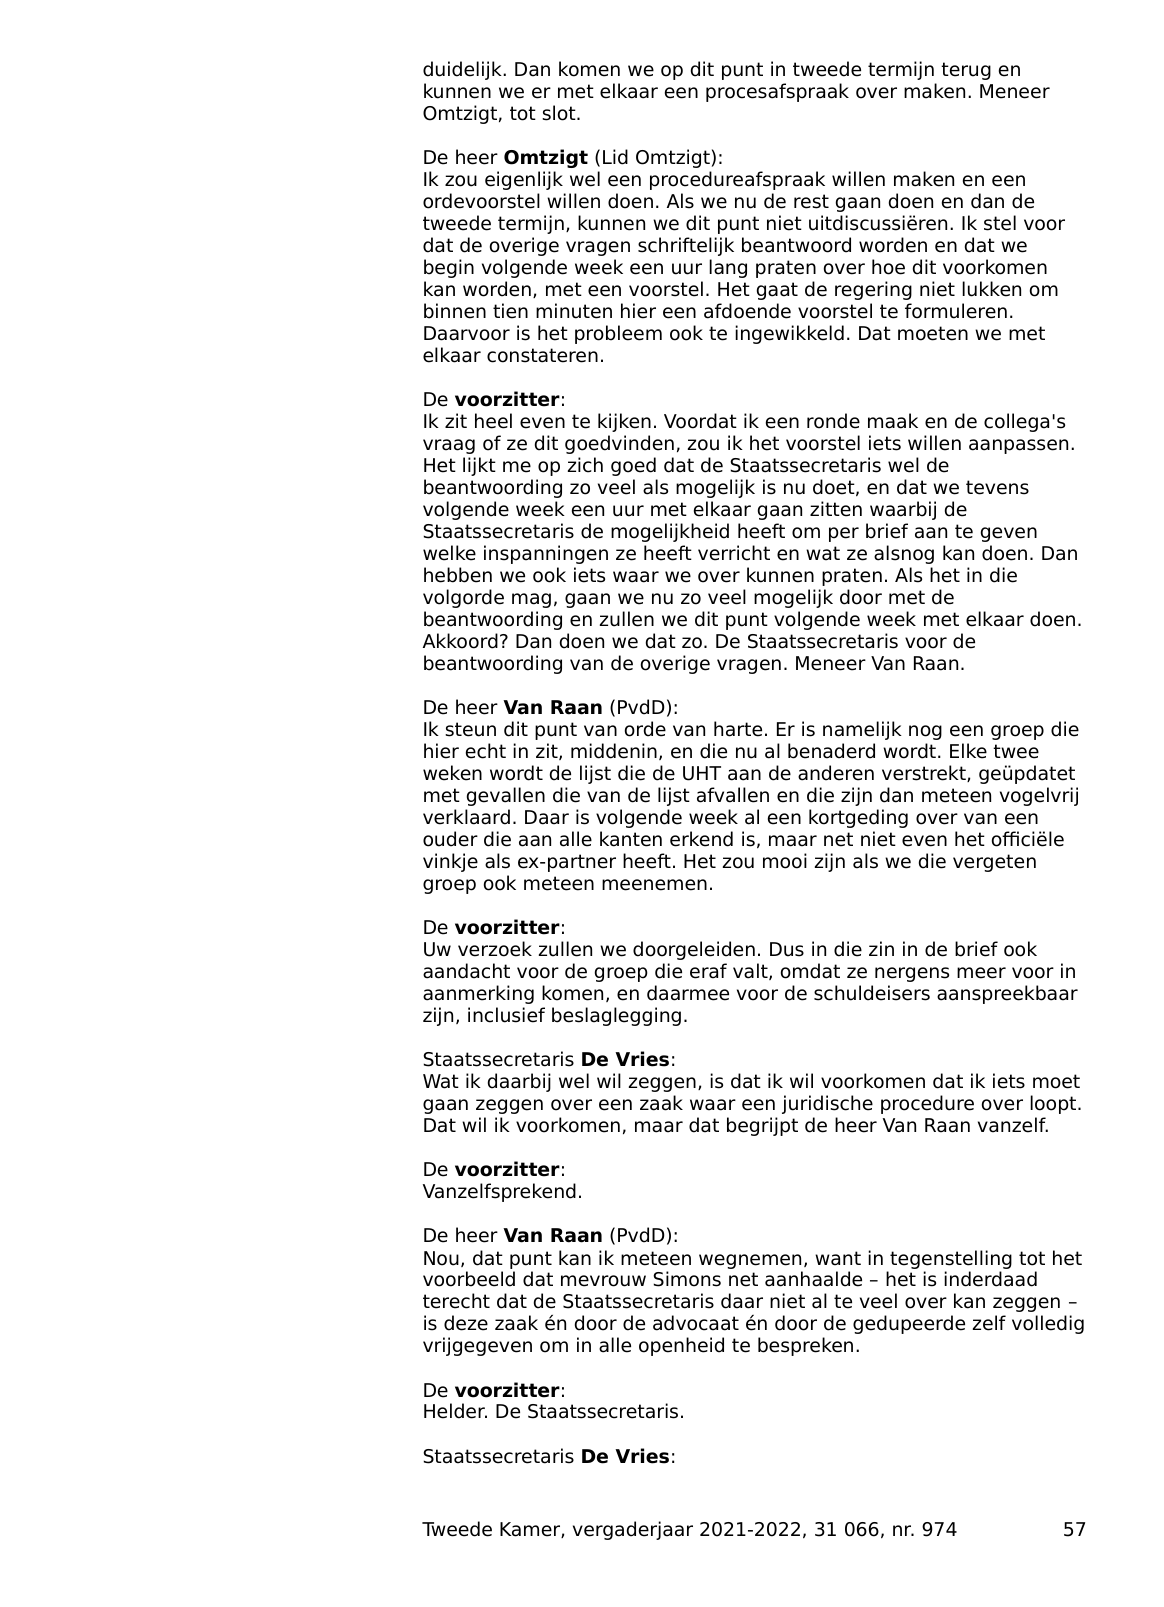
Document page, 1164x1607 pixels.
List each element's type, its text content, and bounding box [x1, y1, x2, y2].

text De heer Omtzigt (Lid Omtzigt): [422, 147, 1087, 169]
text De heer Van Raan (PvdD): [422, 697, 1087, 719]
text De voorzitter: [422, 389, 1087, 411]
text De voorzitter: [422, 1159, 1087, 1181]
text Staatssecretaris De Vries: [422, 1049, 1087, 1071]
text Helder. De Staatssecretaris. [422, 1401, 1087, 1423]
text Uw verzoek zullen we doorgeleiden. Dus in die zin in de brief ook aandacht voor de groep die eraf valt, omdat ze nergens meer voor in aanmerking komen, en daarmee voor de schuldeisers aanspreekbaar zijn, inclusief beslaglegging. [422, 939, 1087, 1027]
text De heer Van Raan (PvdD): [422, 1225, 1087, 1247]
text De voorzitter: [422, 1379, 1087, 1401]
text Nou, dat punt kan ik meteen wegnemen, want in tegenstelling tot het voorbeeld dat mevrouw Simons net aanhaalde – het is inderdaad terecht dat de Staatssecretaris daar niet al te veel over kan zeggen – is deze zaak én door de advocaat én door de gedupeerde zelf volledig vrijgegeven om in alle openheid te bespreken. [422, 1247, 1087, 1357]
text duidelijk. Dan komen we op dit punt in tweede termijn terug en kunnen we er met elkaar een procesafspraak over maken. Meneer Omtzigt, tot slot. [422, 59, 1087, 125]
text Staatssecretaris De Vries: [422, 1446, 1087, 1468]
text Ik zou eigenlijk wel een procedureafspraak willen maken en een ordevoorstel willen doen. Als we nu de rest gaan doen en dan de tweede termijn, kunnen we dit punt niet uitdiscussiëren. Ik stel voor dat de overige vragen schriftelijk beantwoord worden en dat we begin volgende week een uur lang praten over hoe dit voorkomen kan worden, met een voorstel. Het gaat de regering niet lukken om binnen tien minuten hier een afdoende voorstel te formuleren. Daarvoor is het probleem ook te ingewikkeld. Dat moeten we met elkaar constateren. [422, 169, 1087, 367]
text Vanzelfsprekend. [422, 1181, 1087, 1203]
text Wat ik daarbij wel wil zeggen, is dat ik wil voorkomen dat ik iets moet gaan zeggen over een zaak waar een juridische procedure over loopt. Dat wil ik voorkomen, maar dat begrijpt de heer Van Raan vanzelf. [422, 1071, 1087, 1137]
text Ik zit heel even te kijken. Voordat ik een ronde maak en de collega's vraag of ze dit goedvinden, zou ik het voorstel iets willen aanpassen. Het lijkt me op zich goed dat de Staatssecretaris wel de beantwoording zo veel als mogelijk is nu doet, en dat we tevens volgende week een uur met elkaar gaan zitten waarbij de Staatssecretaris de mogelijkheid heeft om per brief aan te geven welke inspanningen ze heeft verricht en wat ze alsnog kan doen. Dan hebben we ook iets waar we over kunnen praten. Als het in die volgorde mag, gaan we nu zo veel mogelijk door met de beantwoording en zullen we dit punt volgende week met elkaar doen. Akkoord? Dan doen we dat zo. De Staatssecretaris voor de beantwoording van de overige vragen. Meneer Van Raan. [422, 411, 1087, 675]
text Ik steun dit punt van orde van harte. Er is namelijk nog een groep die hier echt in zit, middenin, en die nu al benaderd wordt. Elke twee weken wordt de lijst die de UHT aan de anderen verstrekt, geüpdatet met gevallen die van de lijst afvallen en die zijn dan meteen vogelvrij verklaard. Daar is volgende week al een kortgeding over van een ouder die aan alle kanten erkend is, maar net niet even het officiële vinkje als ex-partner heeft. Het zou mooi zijn als we die vergeten groep ook meteen meenemen. [422, 719, 1087, 895]
text De voorzitter: [422, 917, 1087, 939]
